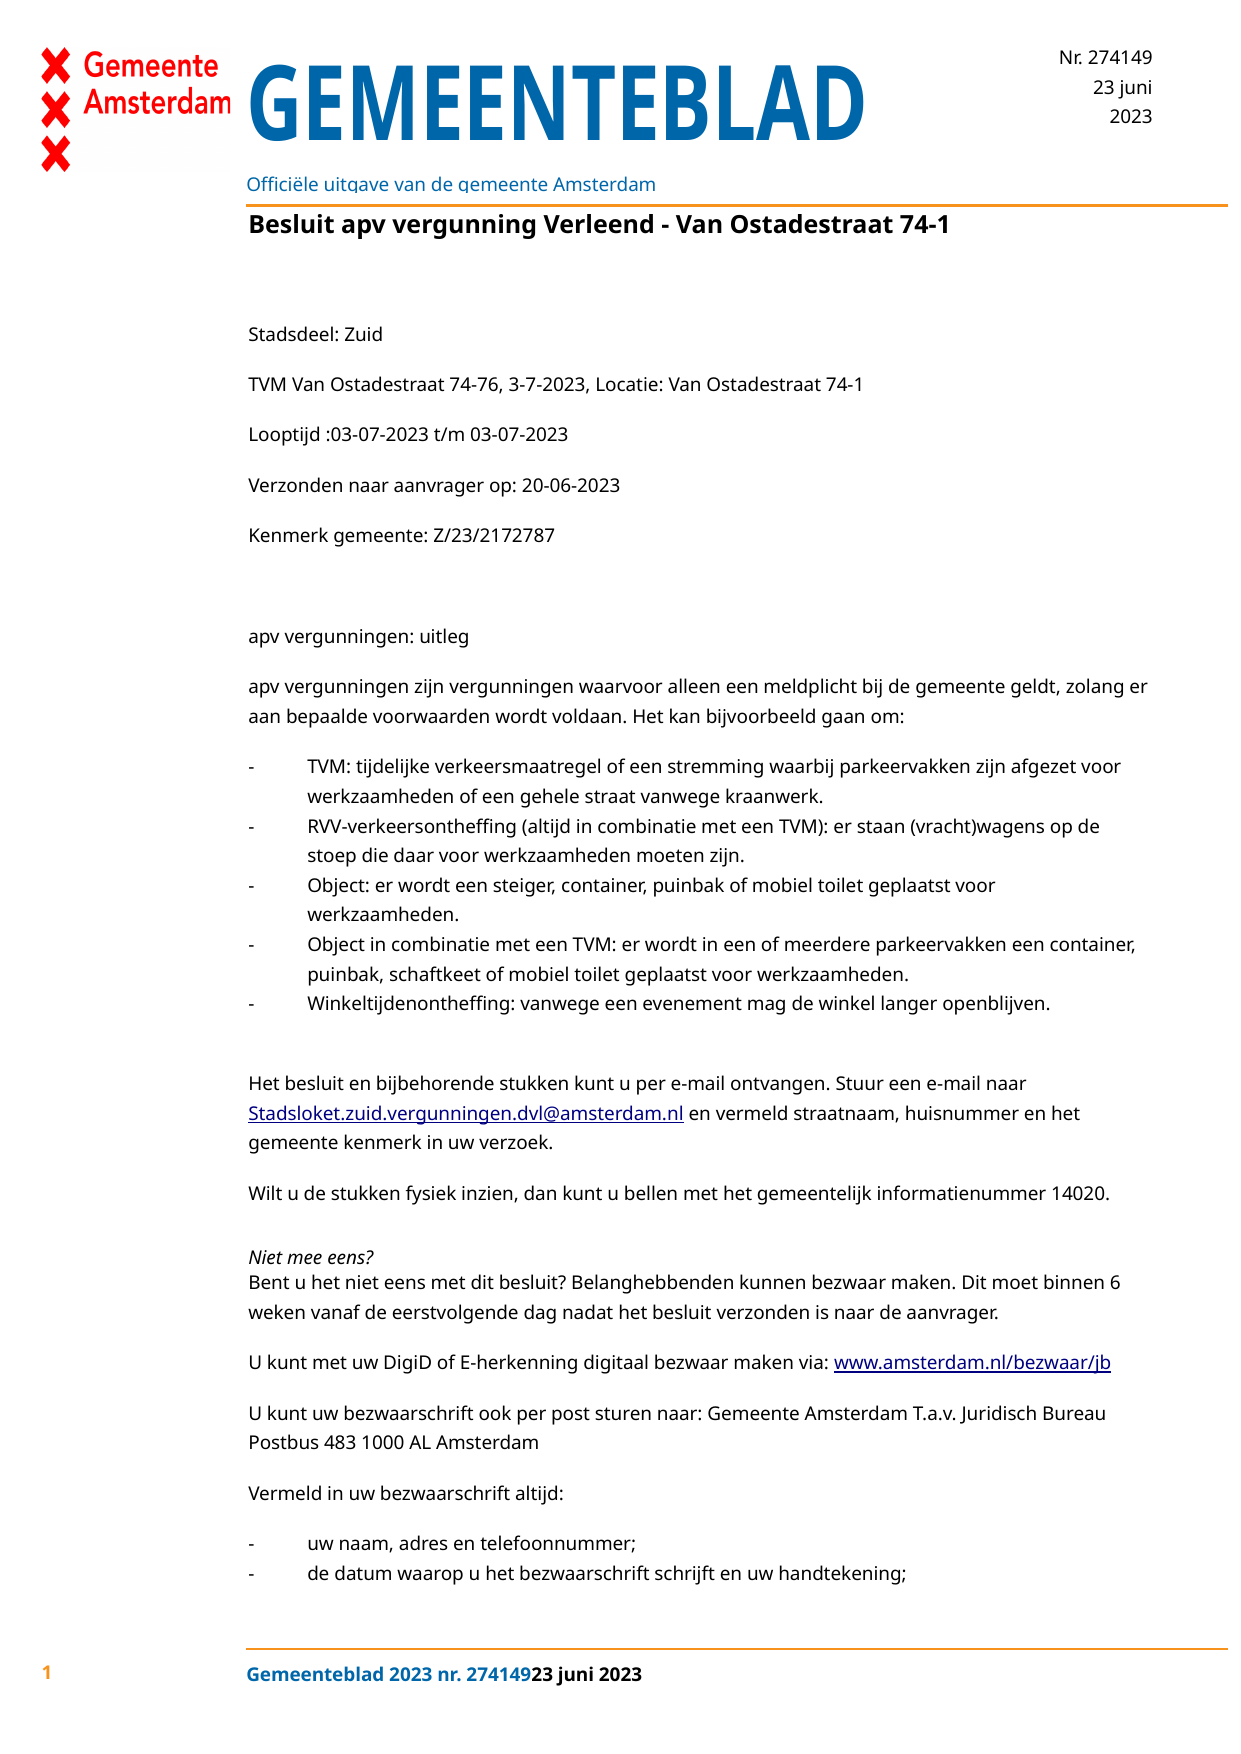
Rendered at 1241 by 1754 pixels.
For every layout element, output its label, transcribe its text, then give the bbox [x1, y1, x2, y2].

text Stadsdeel: Zuid [248, 321, 1152, 346]
text TVM Van Ostadestraat 74-76, 3-7-2023, Locatie: Van Ostadestraat 74-1 [248, 371, 1152, 397]
text apv vergunningen zijn vergunningen waarvoor alleen een meldplicht bij de gemeente geldt, zolang er aan bepaalde voorwaarden wordt voldaan. Het kan bijvoorbeeld gaan om: [248, 674, 1152, 729]
list Object: er wordt een steiger, container, puinbak of mobiel toilet geplaatst voor werkzaamheden. [248, 872, 1152, 927]
text U kunt met uw DigiD of E-herkenning digitaal bezwaar maken via: www.amsterdam.nl/bezwaar/jb [248, 1349, 1152, 1375]
list de datum waarop u het bezwaarschrift schrijft en uw handtekening; [248, 1560, 1152, 1586]
text Het besluit en bijbehorende stukken kunt u per e-mail ontvangen. Stuur een e-mail naar Stadsloket.zuid.vergunningen.dvl@amsterdam.nl en vermeld straatnaam, huisnummer en het gemeente kenmerk in uw verzoek. [248, 1070, 1152, 1155]
text Besluit apv vergunning Verleend - Van Ostadestraat 74-1 [248, 207, 1152, 241]
text U kunt uw bezwaarschrift ook per post sturen naar: Gemeente Amsterdam T.a.v. Juridisch Bureau Postbus 483 1000 AL Amsterdam [248, 1400, 1152, 1455]
list TVM: tijdelijke verkeersmaatregel of een stremming waarbij parkeervakken zijn afgezet voor werkzaamheden of een gehele straat vanwege kraanwerk. [248, 754, 1152, 809]
list uw naam, adres en telefoonnummer; [248, 1530, 1152, 1556]
list Object in combinatie met een TVM: er wordt in een of meerdere parkeervakken een container, puinbak, schaftkeet of mobiel toilet geplaatst voor werkzaamheden. [248, 931, 1152, 986]
text Looptijd :03-07-2023 t/m 03-07-2023 [248, 422, 1152, 447]
text apv vergunningen: uitleg [248, 623, 1152, 649]
text Verzonden naar aanvrager op: 20-06-2023 [248, 472, 1152, 498]
text Kenmerk gemeente: Z/23/2172787 [248, 522, 1152, 548]
text Niet mee eens? [248, 1244, 1152, 1269]
list Winkeltijdenontheffing: vanwege een evenement mag de winkel langer openblijven. [248, 990, 1152, 1016]
list RVV-verkeersontheffing (altijd in combinatie met een TVM): er staan (vracht)wagens op de stoep die daar voor werkzaamheden moeten zijn. [248, 813, 1152, 868]
picture [41, 47, 231, 172]
text Wilt u de stukken fysiek inzien, dan kunt u bellen met het gemeentelijk informatienummer 14020. [248, 1180, 1152, 1206]
text Vermeld in uw bezwaarschrift altijd: [248, 1480, 1152, 1506]
text Bent u het niet eens met dit besluit? Belanghebbenden kunnen bezwaar maken. Dit moet binnen 6 weken vanaf de eerstvolgende dag nadat het besluit verzonden is naar de aanvrager. [248, 1269, 1152, 1325]
